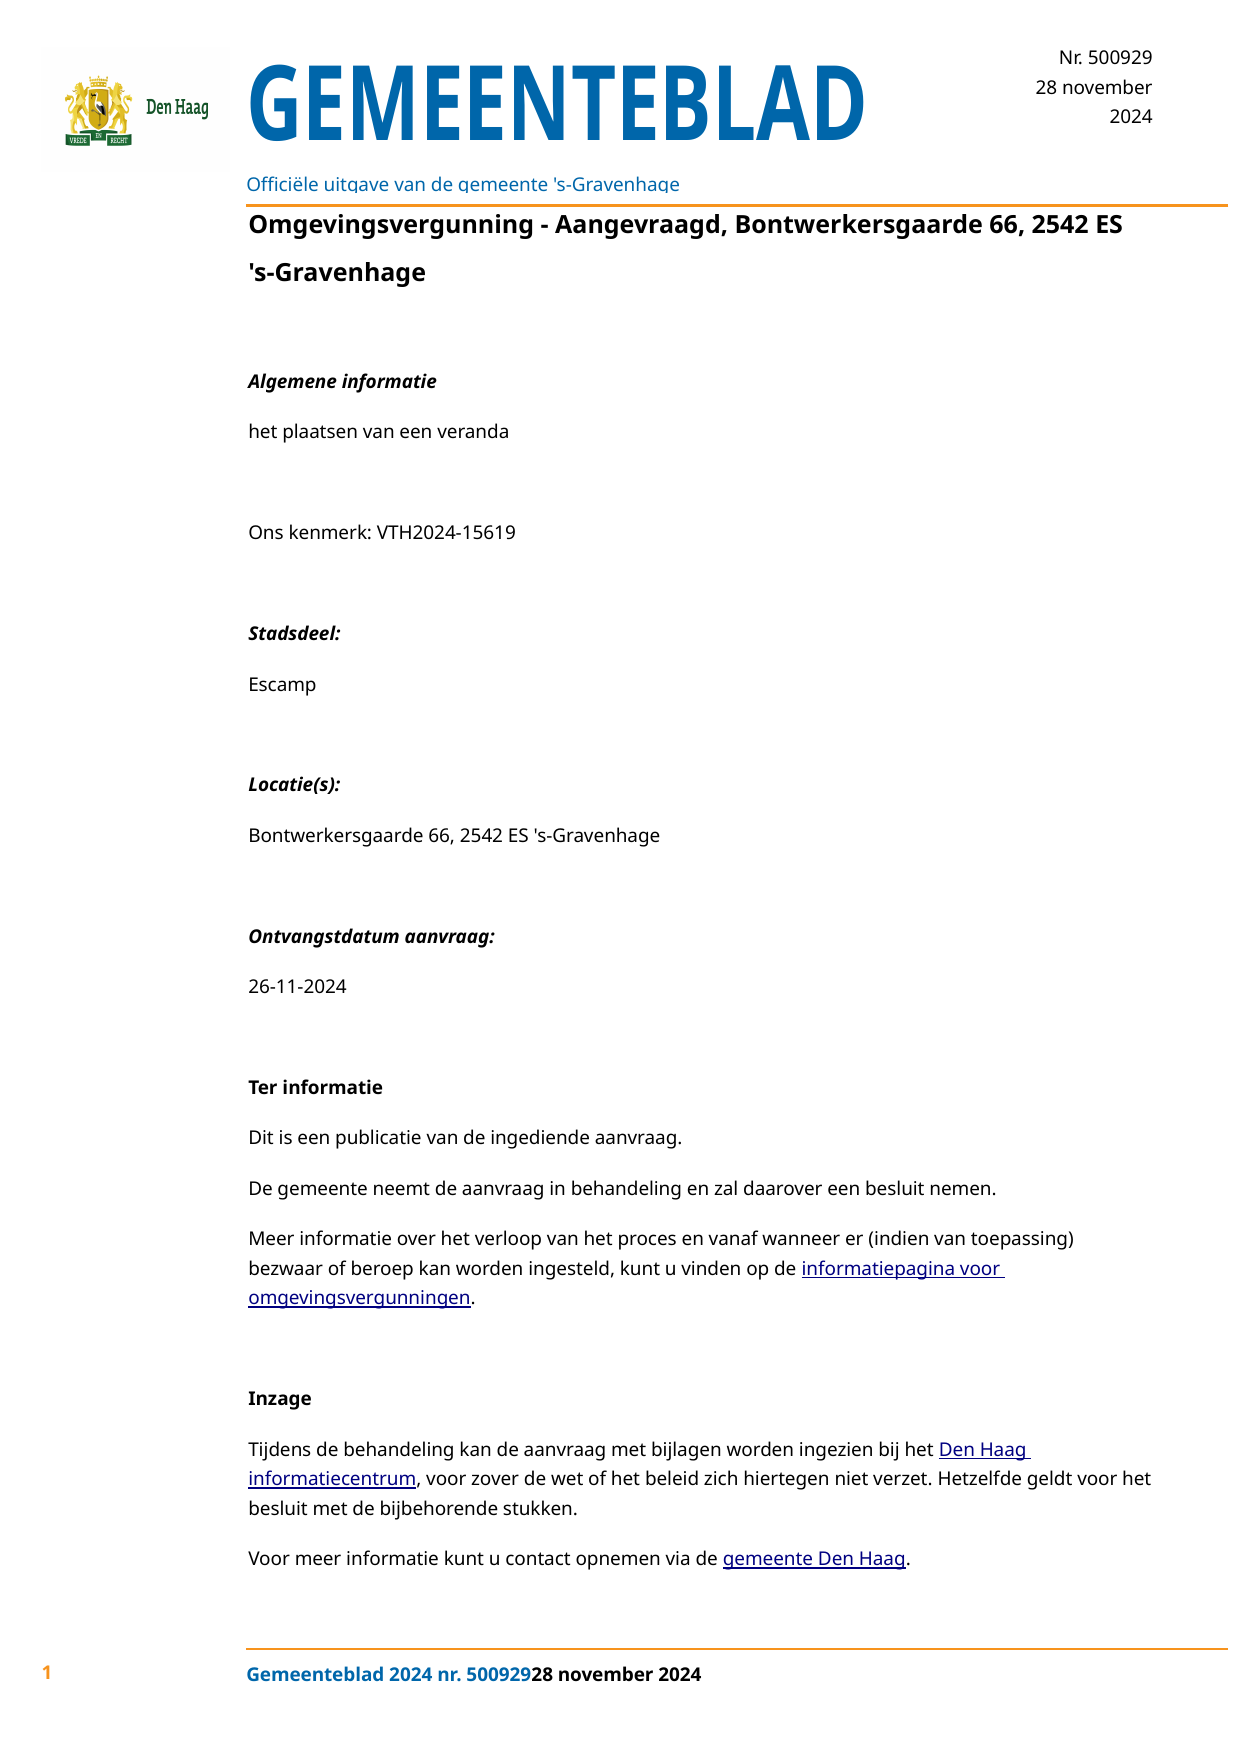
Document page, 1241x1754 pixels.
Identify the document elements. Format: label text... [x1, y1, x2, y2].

text Ons kenmerk: VTH2024-15619 [248, 519, 1152, 545]
picture [41, 47, 231, 172]
text Ter informatie [248, 1074, 1152, 1100]
text Voor meer informatie kunt u contact opnemen via de gemeente Den Haag. [248, 1545, 1152, 1571]
text Omgevingsvergunning - Aangevraagd, Bontwerkersgaarde 66, 2542 ES 's-Gravenhage [248, 207, 1152, 288]
text Bontwerkersgaarde 66, 2542 ES 's-Gravenhage [248, 822, 1152, 848]
text het plaatsen van een veranda [248, 419, 1152, 444]
text Algemene informatie [248, 368, 1152, 394]
text Stadsdeel: [248, 620, 1152, 646]
text 26-11-2024 [248, 973, 1152, 999]
text Meer informatie over het verloop van het proces en vanaf wanneer er (indien van toepassing) bezwaar of beroep kan worden ingesteld, kunt u vinden op de informatiepagina voor omgevingsvergunningen. [248, 1225, 1152, 1310]
text Ontvangstdatum aanvraag: [248, 923, 1152, 949]
text Dit is een publicatie van de ingediende aanvraag. [248, 1124, 1152, 1150]
text Tijdens de behandeling kan de aanvraag met bijlagen worden ingezien bij het Den Haag informatiecentrum, voor zover de wet of het beleid zich hiertegen niet verzet. Hetzelfde geldt voor het besluit met de bijbehorende stukken. [248, 1436, 1152, 1521]
text Locatie(s): [248, 772, 1152, 797]
text Inzage [248, 1385, 1152, 1411]
text Escamp [248, 671, 1152, 697]
text De gemeente neemt de aanvraag in behandeling en zal daarover een besluit nemen. [248, 1175, 1152, 1201]
